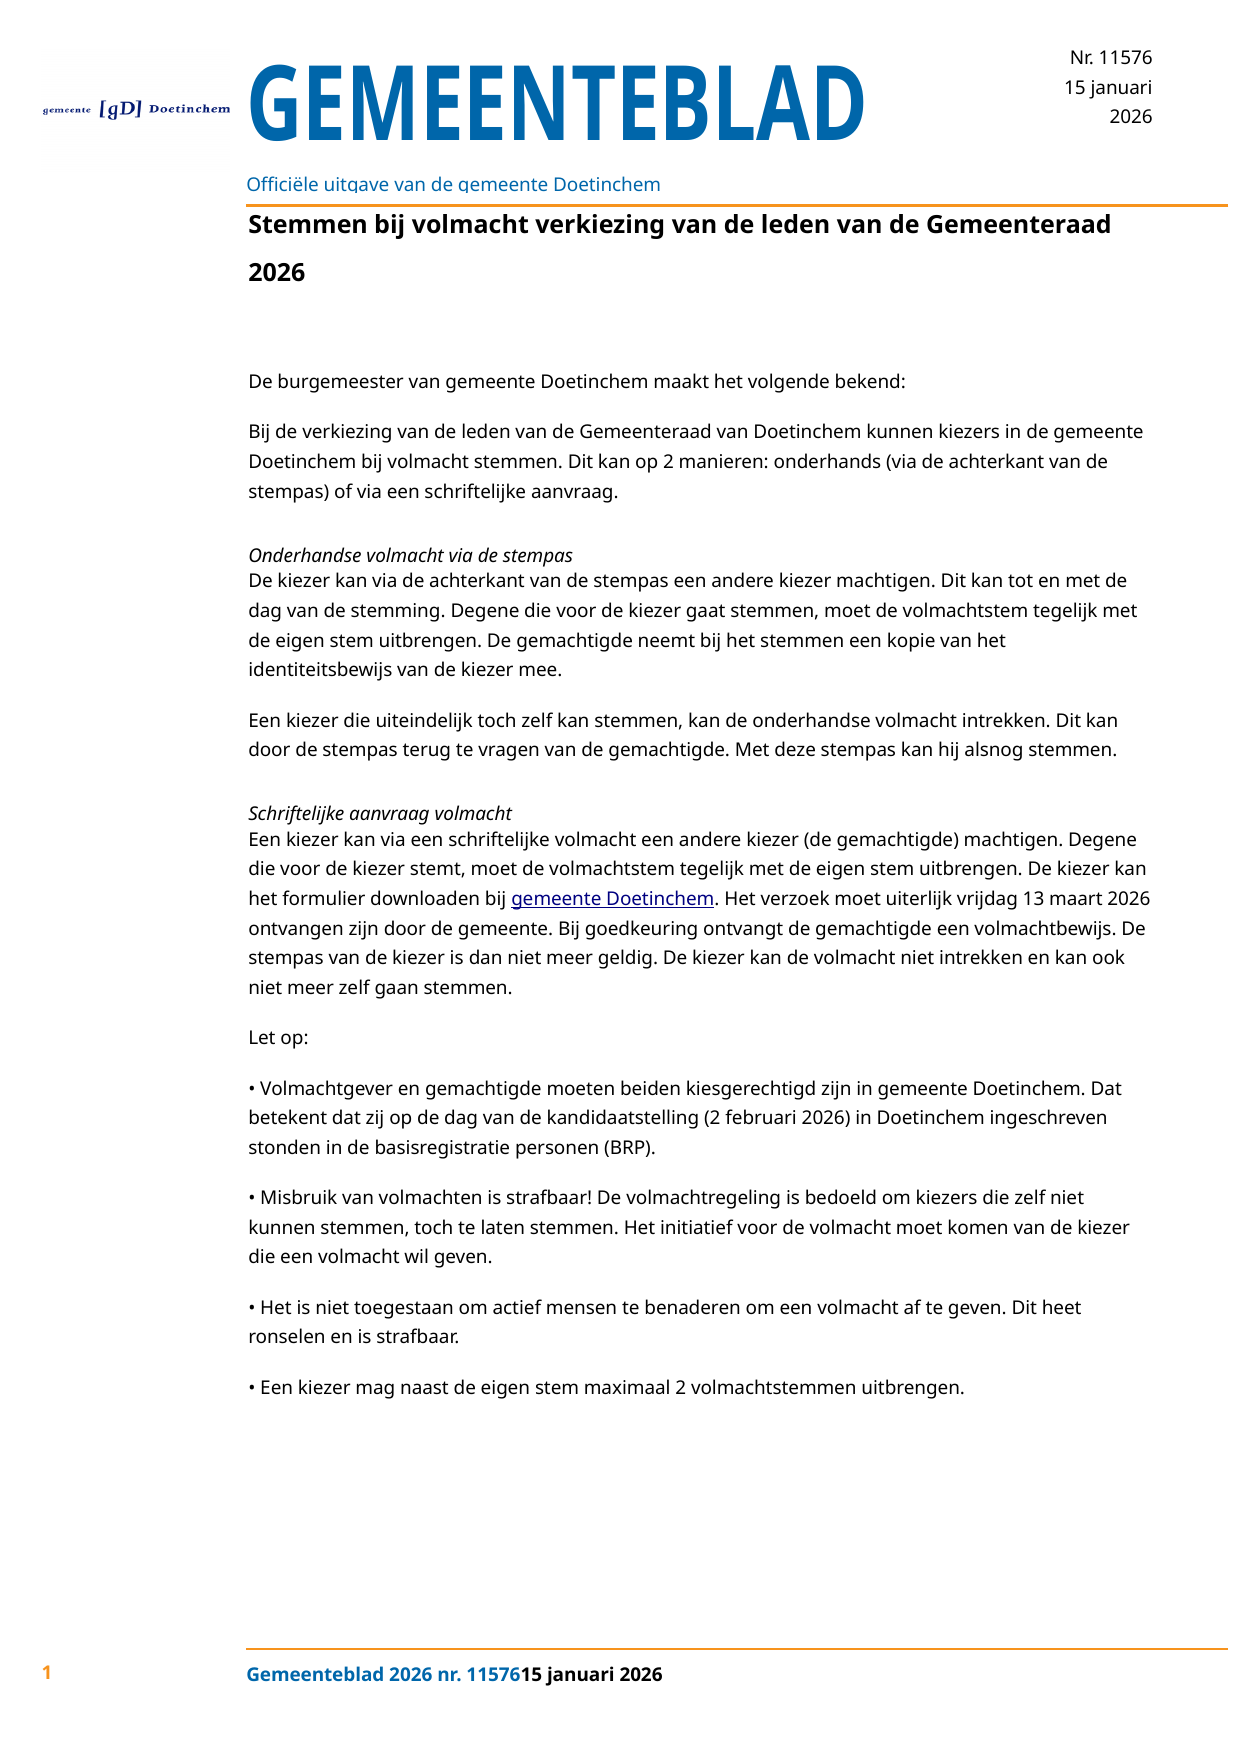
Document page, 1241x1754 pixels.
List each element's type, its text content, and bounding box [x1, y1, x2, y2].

text Let op: [248, 1024, 1152, 1050]
text • Misbruik van volmachten is strafbaar! De volmachtregeling is bedoeld om kiezers die zelf niet kunnen stemmen, toch te laten stemmen. Het initiatief voor de volmacht moet komen van de kiezer die een volmacht wil geven. [248, 1184, 1152, 1269]
text Bij de verkiezing van de leden van de Gemeenteraad van Doetinchem kunnen kiezers in de gemeente Doetinchem bij volmacht stemmen. Dit kan op 2 manieren: onderhands (via de achterkant van de stempas) of via een schriftelijke aanvraag. [248, 419, 1152, 504]
text Een kiezer kan via een schriftelijke volmacht een andere kiezer (de gemachtigde) machtigen. Degene die voor de kiezer stemt, moet de volmachtstem tegelijk met de eigen stem uitbrengen. De kiezer kan het formulier downloaden bij gemeente Doetinchem. Het verzoek moet uiterlijk vrijdag 13 maart 2026 ontvangen zijn door de gemeente. Bij goedkeuring ontvangt de gemachtigde een volmachtbewijs. De stempas van de kiezer is dan niet meer geldig. De kiezer kan de volmacht niet intrekken en kan ook niet meer zelf gaan stemmen. [248, 826, 1152, 1000]
text • Een kiezer mag naast de eigen stem maximaal 2 volmachtstemmen uitbrengen. [248, 1374, 1152, 1400]
text Een kiezer die uiteindelijk toch zelf kan stemmen, kan de onderhandse volmacht intrekken. Dit kan door de stempas terug te vragen van de gemachtigde. Met deze stempas kan hij alsnog stemmen. [248, 707, 1152, 762]
text Schriftelijke aanvraag volmacht [248, 800, 1152, 826]
text • Het is niet toegestaan om actief mensen te benaderen om een volmacht af te geven. Dit heet ronselen en is strafbaar. [248, 1294, 1152, 1349]
text Onderhandse volmacht via de stempas [248, 542, 1152, 568]
text De kiezer kan via de achterkant van de stempas een andere kiezer machtigen. Dit kan tot en met de dag van de stemming. Degene die voor de kiezer gaat stemmen, moet de volmachtstem tegelijk met de eigen stem uitbrengen. De gemachtigde neemt bij het stemmen een kopie van het identiteitsbewijs van de kiezer mee. [248, 568, 1152, 682]
picture [41, 47, 231, 172]
text Stemmen bij volmacht verkiezing van de leden van de Gemeenteraad 2026 [248, 207, 1152, 288]
text De burgemeester van gemeente Doetinchem maakt het volgende bekend: [248, 368, 1152, 394]
text • Volmachtgever en gemachtigde moeten beiden kiesgerechtigd zijn in gemeente Doetinchem. Dat betekent dat zij op de dag van de kandidaatstelling (2 februari 2026) in Doetinchem ingeschreven stonden in de basisregistratie personen (BRP). [248, 1075, 1152, 1160]
